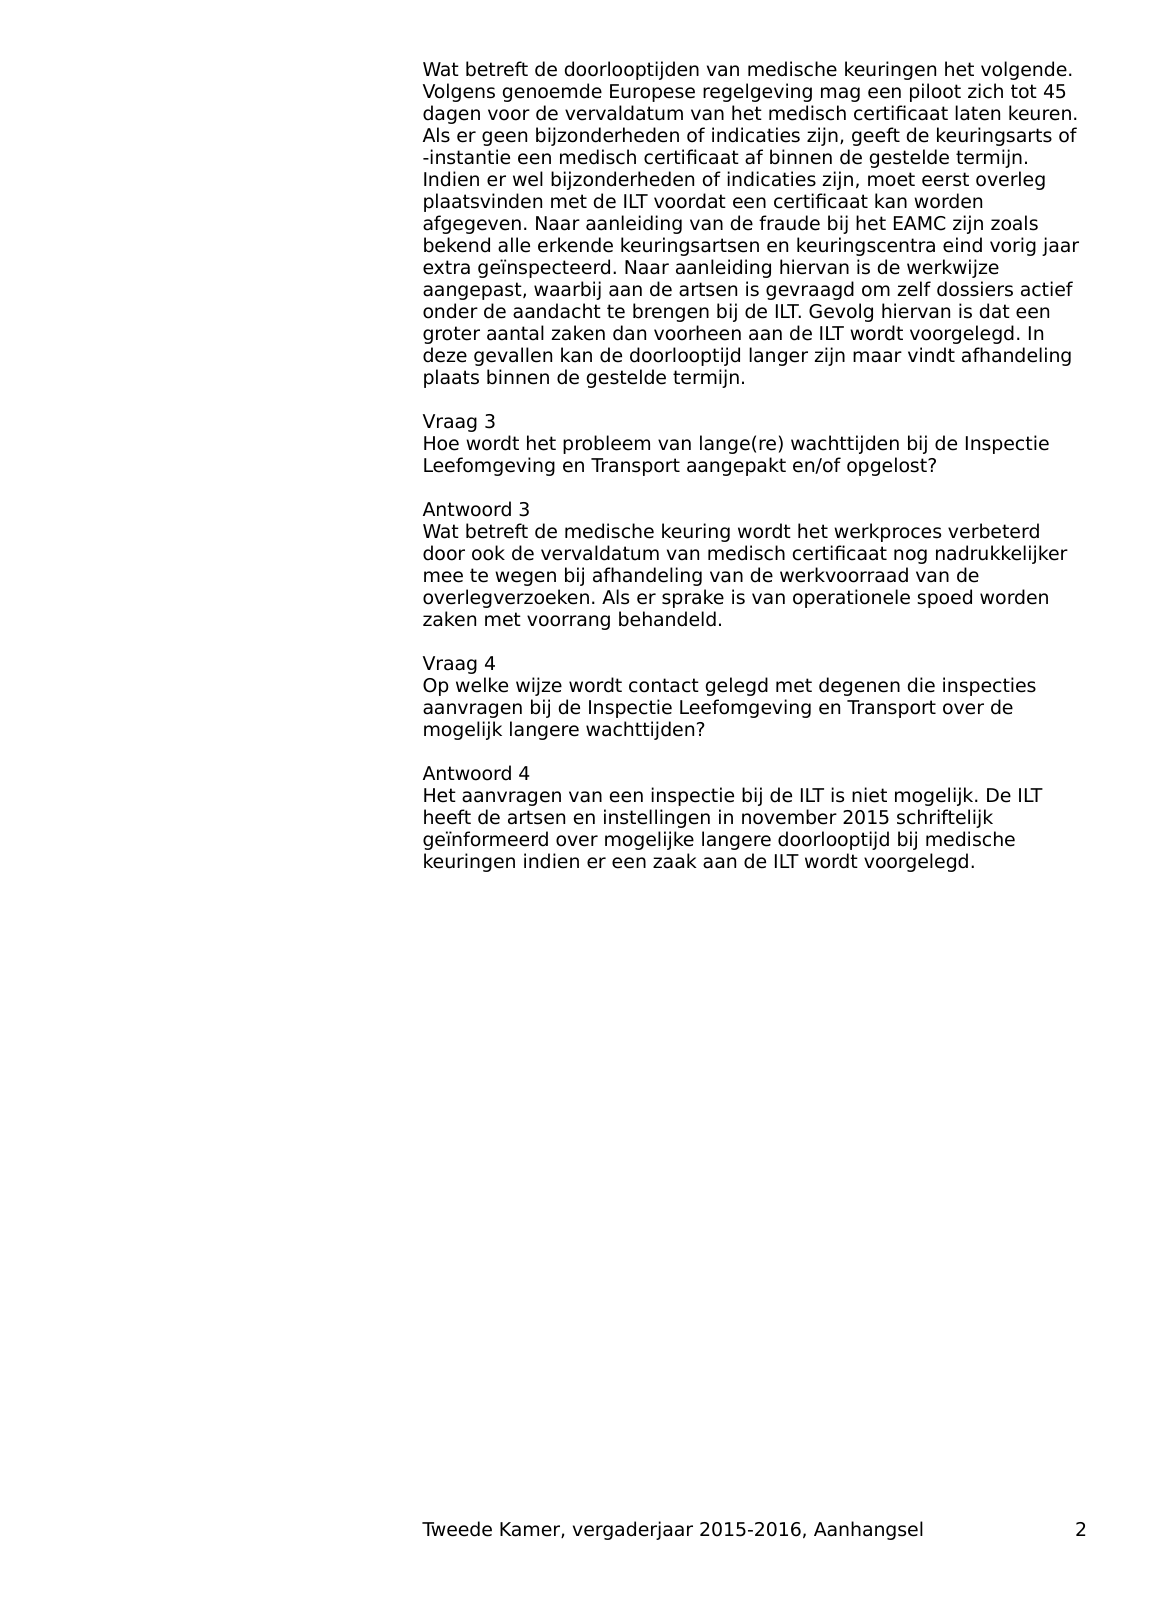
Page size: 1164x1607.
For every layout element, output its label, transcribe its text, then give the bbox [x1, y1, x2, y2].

text Hoe wordt het probleem van lange(re) wachttijden bij de Inspectie Leefomgeving en Transport aangepakt en/of opgelost? [422, 433, 1087, 477]
text Op welke wijze wordt contact gelegd met degenen die inspecties aanvragen bij de Inspectie Leefomgeving en Transport over de mogelijk langere wachttijden? [422, 675, 1087, 741]
text Antwoord 4 [422, 763, 1087, 785]
text Wat betreft de medische keuring wordt het werkproces verbeterd door ook de vervaldatum van medisch certificaat nog nadrukkelijker mee te wegen bij afhandeling van de werkvoorraad van de overlegverzoeken. Als er sprake is van operationele spoed worden zaken met voorrang behandeld. [422, 521, 1087, 631]
text Vraag 4 [422, 653, 1087, 675]
text Indien er wel bijzonderheden of indicaties zijn, moet eerst overleg plaatsvinden met de ILT voordat een certificaat kan worden afgegeven. Naar aanleiding van de fraude bij het EAMC zijn zoals bekend alle erkende keuringsartsen en keuringscentra eind vorig jaar extra geïnspecteerd. Naar aanleiding hiervan is de werkwijze aangepast, waarbij aan de artsen is gevraagd om zelf dossiers actief onder de aandacht te brengen bij de ILT. Gevolg hiervan is dat een groter aantal zaken dan voorheen aan de ILT wordt voorgelegd. In deze gevallen kan de doorlooptijd langer zijn maar vindt afhandeling plaats binnen de gestelde termijn. [422, 169, 1087, 389]
text Vraag 3 [422, 411, 1087, 433]
text Antwoord 3 [422, 499, 1087, 521]
text Wat betreft de doorlooptijden van medische keuringen het volgende. Volgens genoemde Europese regelgeving mag een piloot zich tot 45 dagen voor de vervaldatum van het medisch certificaat laten keuren. Als er geen bijzonderheden of indicaties zijn, geeft de keuringsarts of -instantie een medisch certificaat af binnen de gestelde termijn. [422, 59, 1087, 169]
text Het aanvragen van een inspectie bij de ILT is niet mogelijk. De ILT heeft de artsen en instellingen in november 2015 schriftelijk geïnformeerd over mogelijke langere doorlooptijd bij medische keuringen indien er een zaak aan de ILT wordt voorgelegd. [422, 785, 1087, 873]
